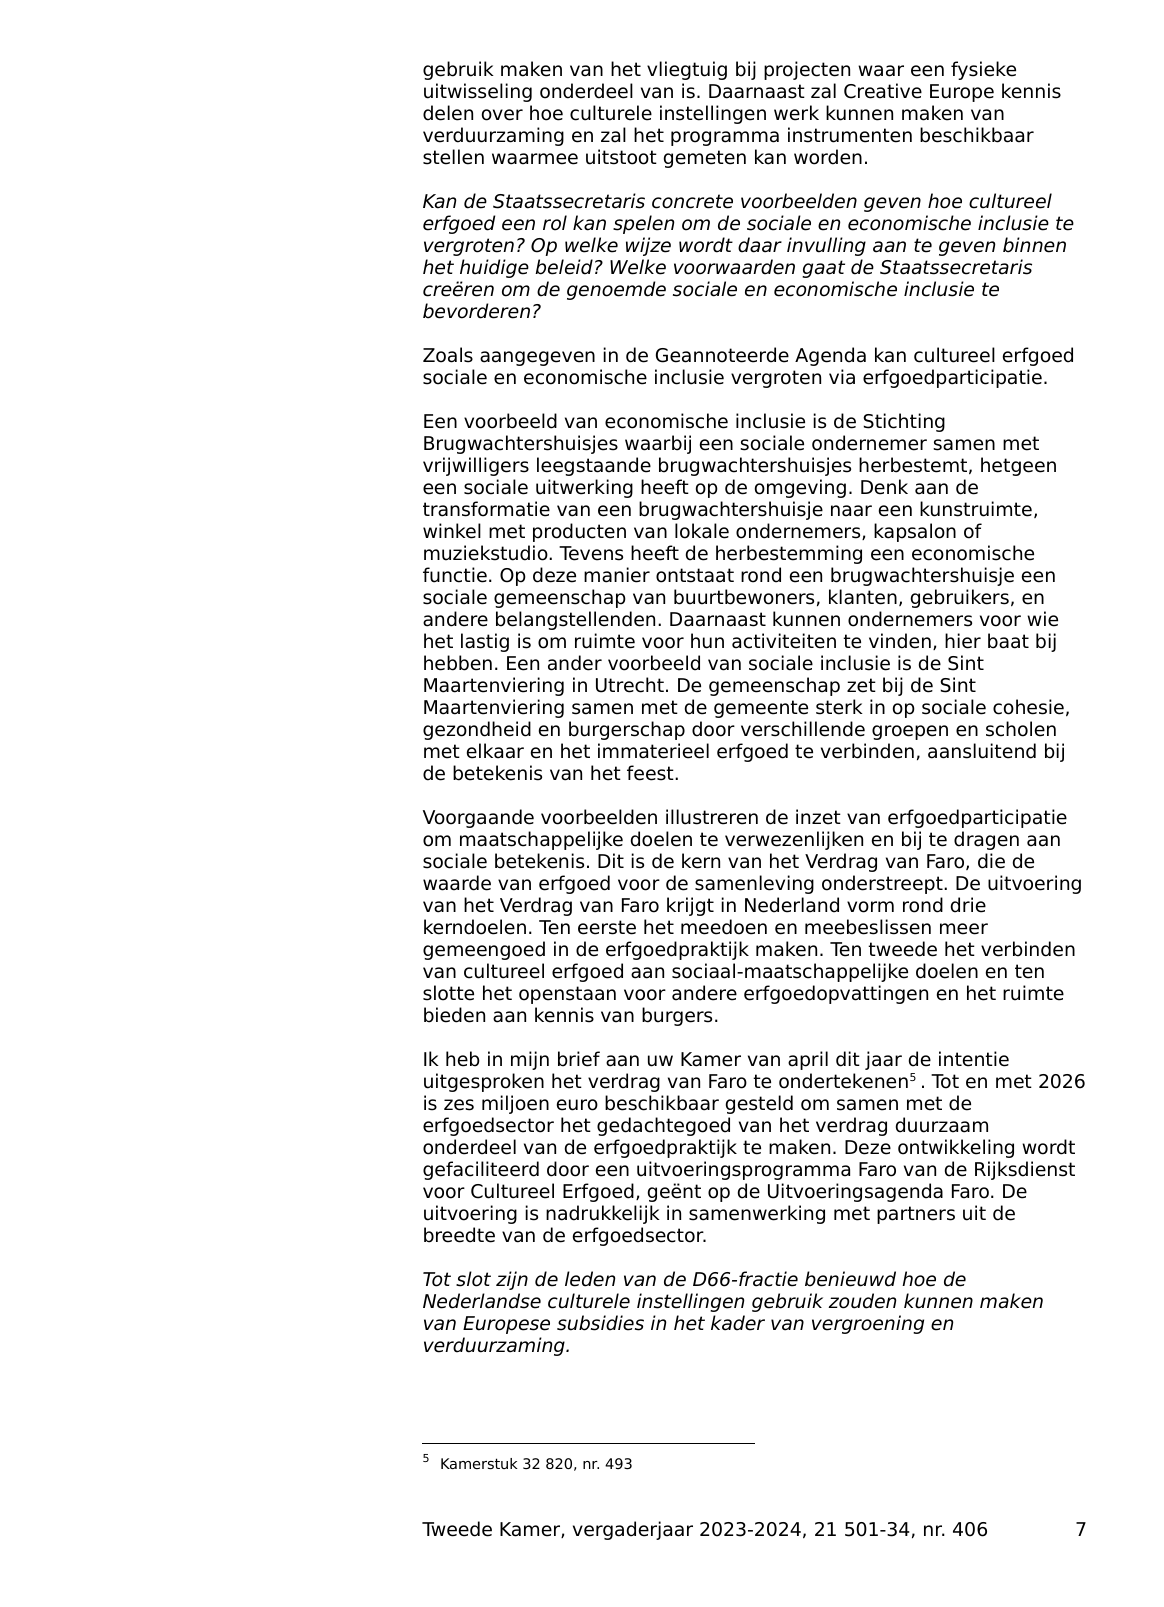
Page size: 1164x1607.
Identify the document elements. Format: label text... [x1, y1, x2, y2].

text Voorgaande voorbeelden illustreren de inzet van erfgoedparticipatie om maatschappelijke doelen te verwezenlijken en bij te dragen aan sociale betekenis. Dit is de kern van het Verdrag van Faro, die de waarde van erfgoed voor de samenleving onderstreept. De uitvoering van het Verdrag van Faro krijgt in Nederland vorm rond drie kerndoelen. Ten eerste het meedoen en meebeslissen meer gemeengoed in de erfgoedpraktijk maken. Ten tweede het verbinden van cultureel erfgoed aan sociaal-maatschappelijke doelen en ten slotte het openstaan voor andere erfgoedopvattingen en het ruimte bieden aan kennis van burgers. [422, 807, 1087, 1027]
text Ik heb in mijn brief aan uw Kamer van april dit jaar de intentie uitgesproken het verdrag van Faro te ondertekenen. Tot en met 2026 is zes miljoen euro beschikbaar gesteld om samen met de erfgoedsector het gedachtegoed van het verdrag duurzaam onderdeel van de erfgoedpraktijk te maken. Deze ontwikkeling wordt gefaciliteerd door een uitvoeringsprogramma Faro van de Rijksdienst voor Cultureel Erfgoed, geënt op de Uitvoeringsagenda Faro. De uitvoering is nadrukkelijk in samenwerking met partners uit de breedte van de erfgoedsector. [422, 1049, 1087, 1247]
text Zoals aangegeven in de Geannoteerde Agenda kan cultureel erfgoed sociale en economische inclusie vergroten via erfgoedparticipatie. [422, 345, 1087, 389]
text Kamerstuk 32 820, nr. 493 [422, 1452, 1087, 1474]
text Een voorbeeld van economische inclusie is de Stichting Brugwachtershuisjes waarbij een sociale ondernemer samen met vrijwilligers leegstaande brugwachtershuisjes herbestemt, hetgeen een sociale uitwerking heeft op de omgeving. Denk aan de transformatie van een brugwachtershuisje naar een kunstruimte, winkel met producten van lokale ondernemers, kapsalon of muziekstudio. Tevens heeft de herbestemming een economische functie. Op deze manier ontstaat rond een brugwachtershuisje een sociale gemeenschap van buurtbewoners, klanten, gebruikers, en andere belangstellenden. Daarnaast kunnen ondernemers voor wie het lastig is om ruimte voor hun activiteiten te vinden, hier baat bij hebben. Een ander voorbeeld van sociale inclusie is de Sint Maartenviering in Utrecht. De gemeenschap zet bij de Sint Maartenviering samen met de gemeente sterk in op sociale cohesie, gezondheid en burgerschap door verschillende groepen en scholen met elkaar en het immaterieel erfgoed te verbinden, aansluitend bij de betekenis van het feest. [422, 411, 1087, 785]
text gebruik maken van het vliegtuig bij projecten waar een fysieke uitwisseling onderdeel van is. Daarnaast zal Creative Europe kennis delen over hoe culturele instellingen werk kunnen maken van verduurzaming en zal het programma instrumenten beschikbaar stellen waarmee uitstoot gemeten kan worden. [422, 59, 1087, 169]
text Tot slot zijn de leden van de D66-fractie benieuwd hoe de Nederlandse culturele instellingen gebruik zouden kunnen maken van Europese subsidies in het kader van vergroening en verduurzaming. [422, 1269, 1087, 1357]
text Kan de Staatssecretaris concrete voorbeelden geven hoe cultureel erfgoed een rol kan spelen om de sociale en economische inclusie te vergroten? Op welke wijze wordt daar invulling aan te geven binnen het huidige beleid? Welke voorwaarden gaat de Staatssecretaris creëren om de genoemde sociale en economische inclusie te bevorderen? [422, 191, 1087, 323]
